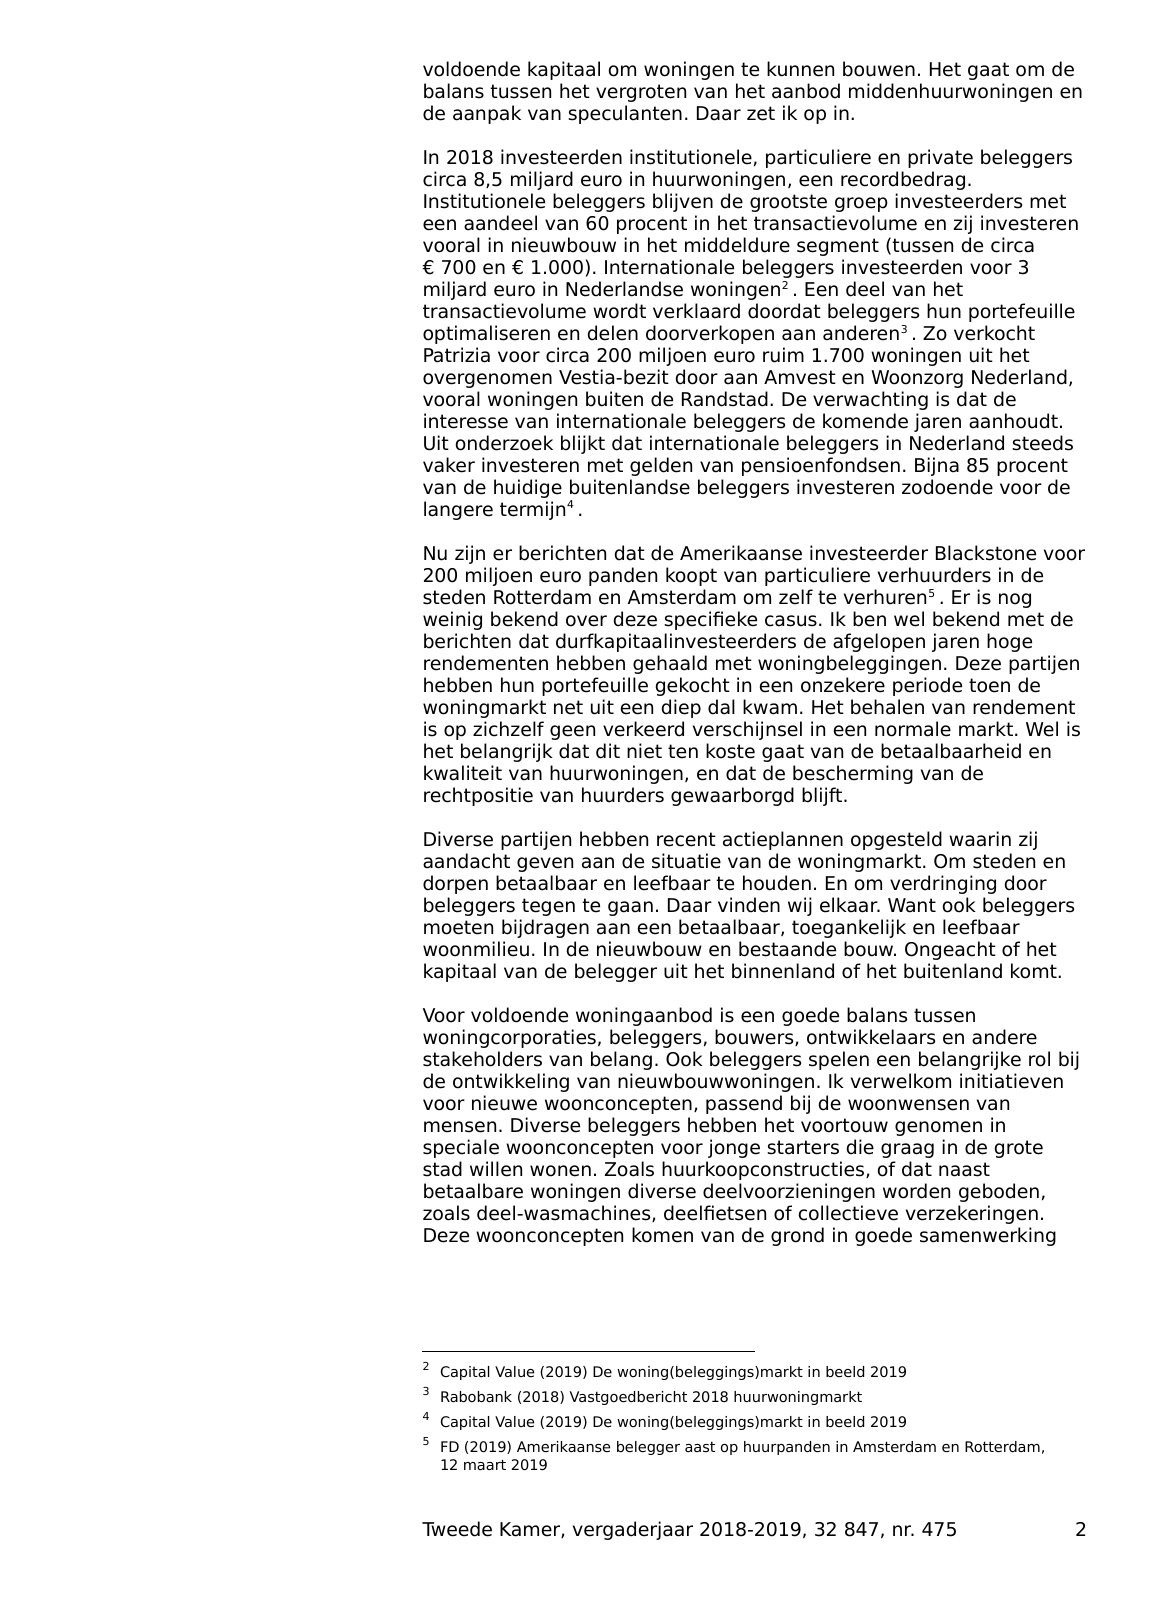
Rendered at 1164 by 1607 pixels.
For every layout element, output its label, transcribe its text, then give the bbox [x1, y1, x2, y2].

text voldoende kapitaal om woningen te kunnen bouwen. Het gaat om de balans tussen het vergroten van het aanbod middenhuurwoningen en de aanpak van speculanten. Daar zet ik op in. [422, 59, 1087, 125]
text Capital Value (2019) De woning(beleggings)markt in beeld 2019 [422, 1360, 1087, 1382]
text Rabobank (2018) Vastgoedbericht 2018 huurwoningmarkt [422, 1385, 1087, 1407]
text Nu zijn er berichten dat de Amerikaanse investeerder Blackstone voor 200 miljoen euro panden koopt van particuliere verhuurders in de steden Rotterdam en Amsterdam om zelf te verhuren. Er is nog weinig bekend over deze specifieke casus. Ik ben wel bekend met de berichten dat durfkapitaalinvesteerders de afgelopen jaren hoge rendementen hebben gehaald met woningbeleggingen. Deze partijen hebben hun portefeuille gekocht in een onzekere periode toen de woningmarkt net uit een diep dal kwam. Het behalen van rendement is op zichzelf geen verkeerd verschijnsel in een normale markt. Wel is het belangrijk dat dit niet ten koste gaat van de betaalbaarheid en kwaliteit van huurwoningen, en dat de bescherming van de rechtpositie van huurders gewaarborgd blijft. [422, 543, 1087, 807]
text Capital Value (2019) De woning(beleggings)markt in beeld 2019 [422, 1410, 1087, 1432]
text Diverse partijen hebben recent actieplannen opgesteld waarin zij aandacht geven aan de situatie van de woningmarkt. Om steden en dorpen betaalbaar en leefbaar te houden. En om verdringing door beleggers tegen te gaan. Daar vinden wij elkaar. Want ook beleggers moeten bijdragen aan een betaalbaar, toegankelijk en leefbaar woonmilieu. In de nieuwbouw en bestaande bouw. Ongeacht of het kapitaal van de belegger uit het binnenland of het buitenland komt. [422, 829, 1087, 983]
text FD (2019) Amerikaanse belegger aast op huurpanden in Amsterdam en Rotterdam, 12 maart 2019 [422, 1435, 1087, 1474]
text Voor voldoende woningaanbod is een goede balans tussen woningcorporaties, beleggers, bouwers, ontwikkelaars en andere stakeholders van belang. Ook beleggers spelen een belangrijke rol bij de ontwikkeling van nieuwbouwwoningen. Ik verwelkom initiatieven voor nieuwe woonconcepten, passend bij de woonwensen van mensen. Diverse beleggers hebben het voortouw genomen in speciale woonconcepten voor jonge starters die graag in de grote stad willen wonen. Zoals huurkoopconstructies, of dat naast betaalbare woningen diverse deelvoorzieningen worden geboden, zoals deel-wasmachines, deelfietsen of collectieve verzekeringen. Deze woonconcepten komen van de grond in goede samenwerking [422, 1005, 1087, 1247]
text In 2018 investeerden institutionele, particuliere en private beleggers circa 8,5 miljard euro in huurwoningen, een recordbedrag. Institutionele beleggers blijven de grootste groep investeerders met een aandeel van 60 procent in het transactievolume en zij investeren vooral in nieuwbouw in het middeldure segment (tussen de circa € 700 en € 1.000). Internationale beleggers investeerden voor 3 miljard euro in Nederlandse woningen. Een deel van het transactievolume wordt verklaard doordat beleggers hun portefeuille optimaliseren en delen doorverkopen aan anderen. Zo verkocht Patrizia voor circa 200 miljoen euro ruim 1.700 woningen uit het overgenomen Vestia-bezit door aan Amvest en Woonzorg Nederland, vooral woningen buiten de Randstad. De verwachting is dat de interesse van internationale beleggers de komende jaren aanhoudt. Uit onderzoek blijkt dat internationale beleggers in Nederland steeds vaker investeren met gelden van pensioenfondsen. Bijna 85 procent van de huidige buitenlandse beleggers investeren zodoende voor de langere termijn. [422, 147, 1087, 521]
